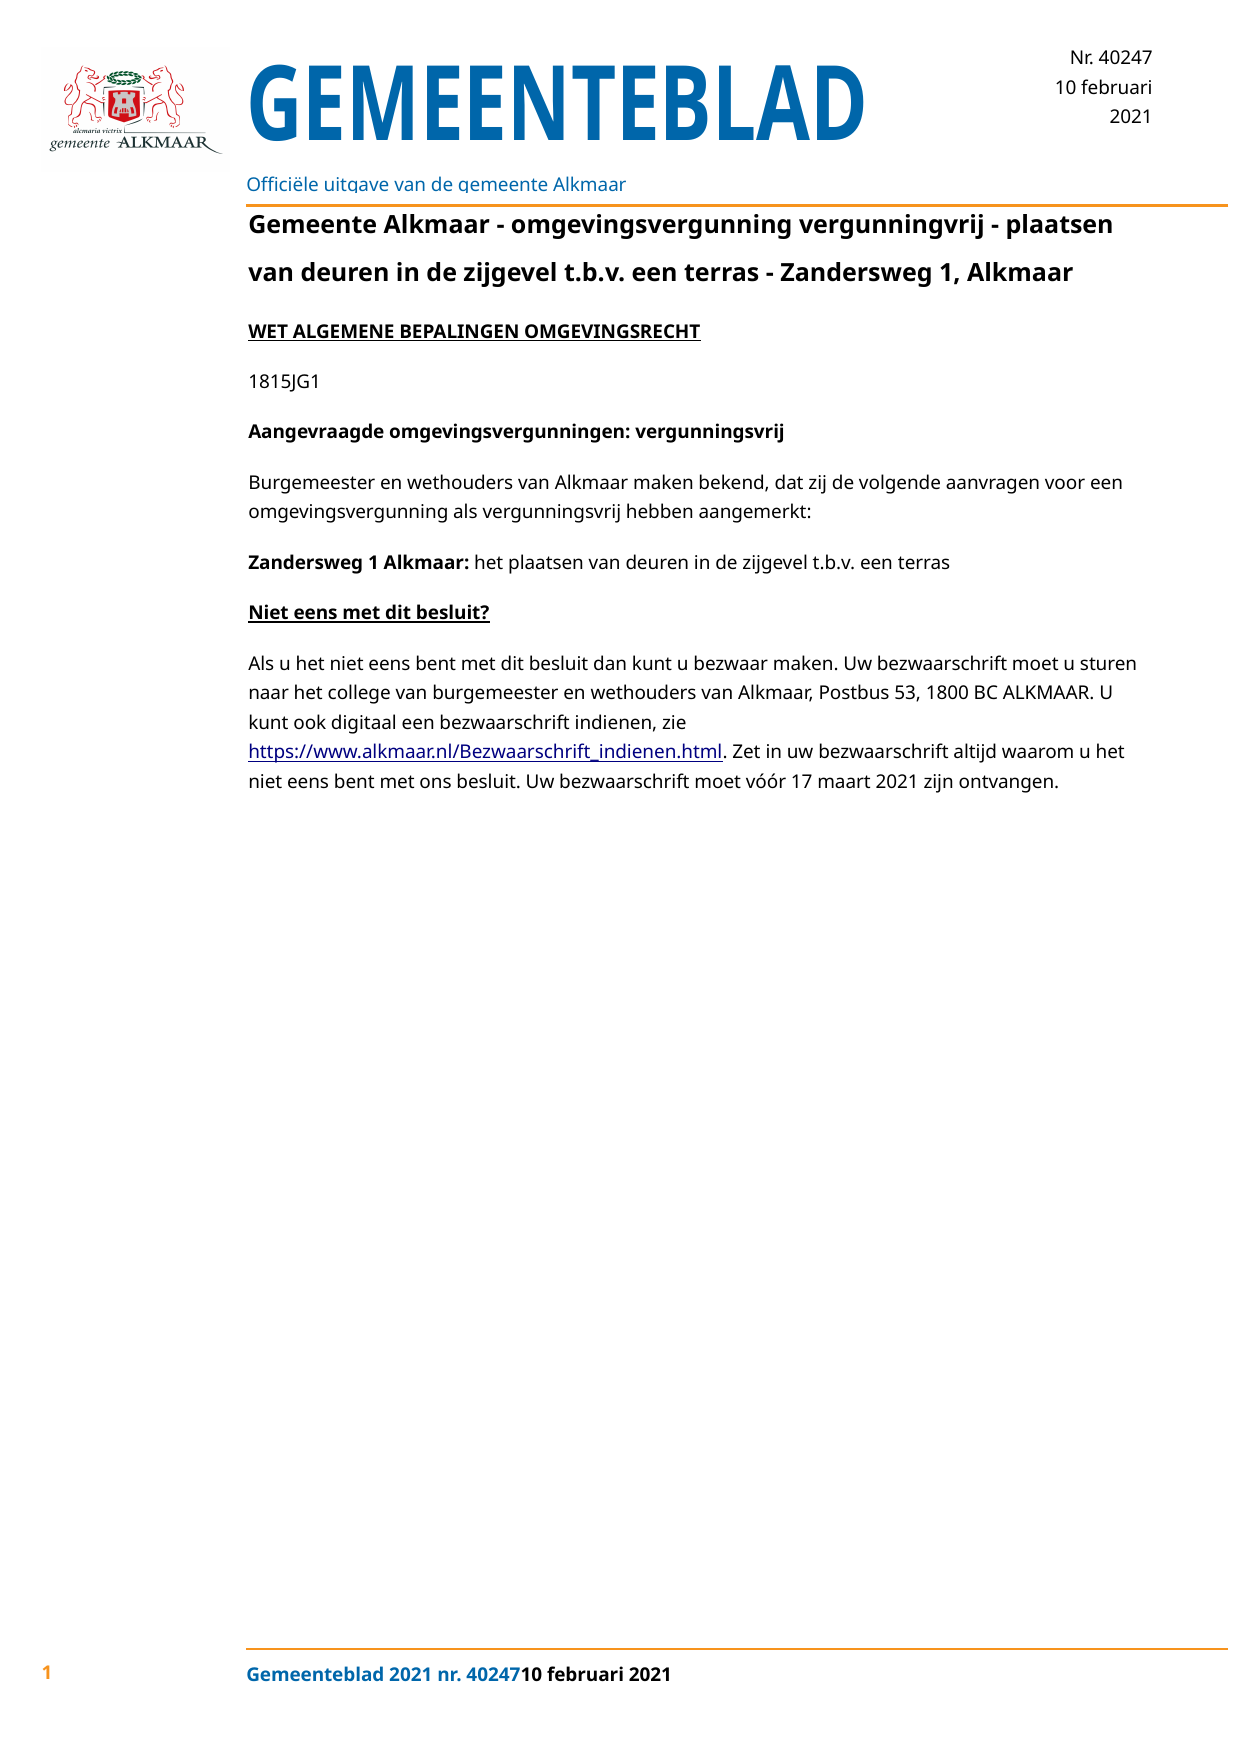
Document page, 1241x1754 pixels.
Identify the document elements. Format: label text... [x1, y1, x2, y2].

text 1815JG1 [248, 368, 1152, 394]
text WET ALGEMENE BEPALINGEN OMGEVINGSRECHT [248, 318, 1152, 344]
text Gemeente Alkmaar - omgevingsvergunning vergunningvrij - plaatsen van deuren in de zijgevel t.b.v. een terras - Zandersweg 1, Alkmaar [248, 207, 1152, 288]
text Aangevraagde omgevingsvergunningen: vergunningsvrij [248, 419, 1152, 444]
picture [41, 47, 231, 172]
text Zandersweg 1 Alkmaar: het plaatsen van deuren in de zijgevel t.b.v. een terras [248, 549, 1152, 575]
text Burgemeester en wethouders van Alkmaar maken bekend, dat zij de volgende aanvragen voor een omgevingsvergunning als vergunningsvrij hebben aangemerkt: [248, 469, 1152, 524]
text Als u het niet eens bent met dit besluit dan kunt u bezwaar maken. Uw bezwaarschrift moet u sturen naar het college van burgemeester en wethouders van Alkmaar, Postbus 53, 1800 BC ALKMAAR. U kunt ook digitaal een bezwaarschrift indienen, zie https://www.alkmaar.nl/Bezwaarschrift_indienen.html. Zet in uw bezwaarschrift altijd waarom u het niet eens bent met ons besluit. Uw bezwaarschrift moet vóór 17 maart 2021 zijn ontvangen. [248, 650, 1152, 794]
text Niet eens met dit besluit? [248, 599, 1152, 625]
